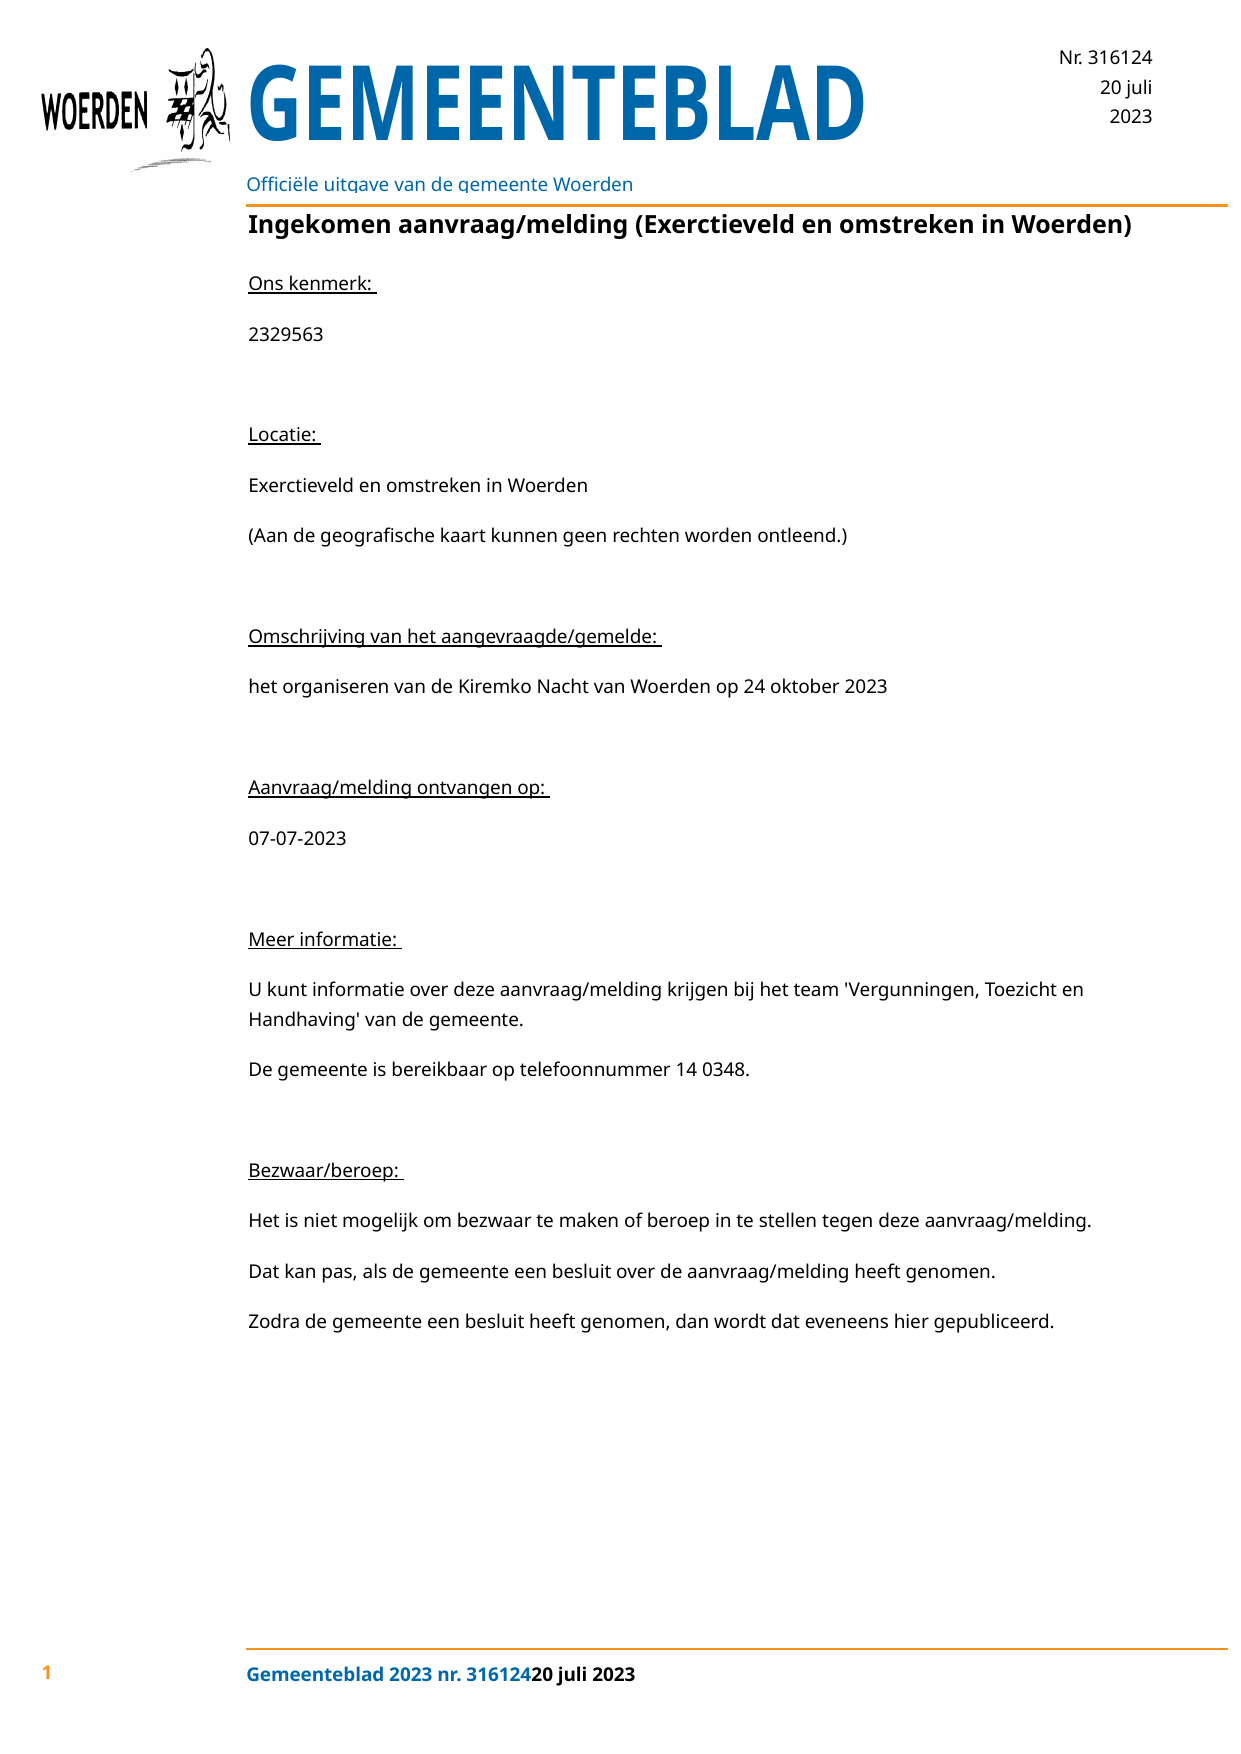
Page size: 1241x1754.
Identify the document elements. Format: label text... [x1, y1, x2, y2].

text het organiseren van de Kiremko Nacht van Woerden op 24 oktober 2023 [248, 674, 1152, 699]
text (Aan de geografische kaart kunnen geen rechten worden ontleend.) [248, 522, 1152, 548]
text Locatie: [248, 422, 1152, 447]
text Omschrijving van het aangevraagde/gemelde: [248, 623, 1152, 649]
text Ons kenmerk: [248, 270, 1152, 296]
picture [41, 47, 231, 172]
text Aanvraag/melding ontvangen op: [248, 774, 1152, 800]
text 07-07-2023 [248, 825, 1152, 851]
text De gemeente is bereikbaar op telefoonnummer 14 0348. [248, 1056, 1152, 1082]
text U kunt informatie over deze aanvraag/melding krijgen bij het team 'Vergunningen, Toezicht en Handhaving' van de gemeente. [248, 976, 1152, 1031]
text Bezwaar/beroep: [248, 1157, 1152, 1183]
text Meer informatie: [248, 926, 1152, 951]
text Zodra de gemeente een besluit heeft genomen, dan wordt dat eveneens hier gepubliceerd. [248, 1308, 1152, 1334]
text Ingekomen aanvraag/melding (Exerctieveld en omstreken in Woerden) [248, 207, 1152, 241]
text Het is niet mogelijk om bezwaar te maken of beroep in te stellen tegen deze aanvraag/melding. [248, 1207, 1152, 1233]
text Dat kan pas, als de gemeente een besluit over de aanvraag/melding heeft genomen. [248, 1258, 1152, 1283]
text 2329563 [248, 321, 1152, 346]
text Exerctieveld en omstreken in Woerden [248, 472, 1152, 498]
